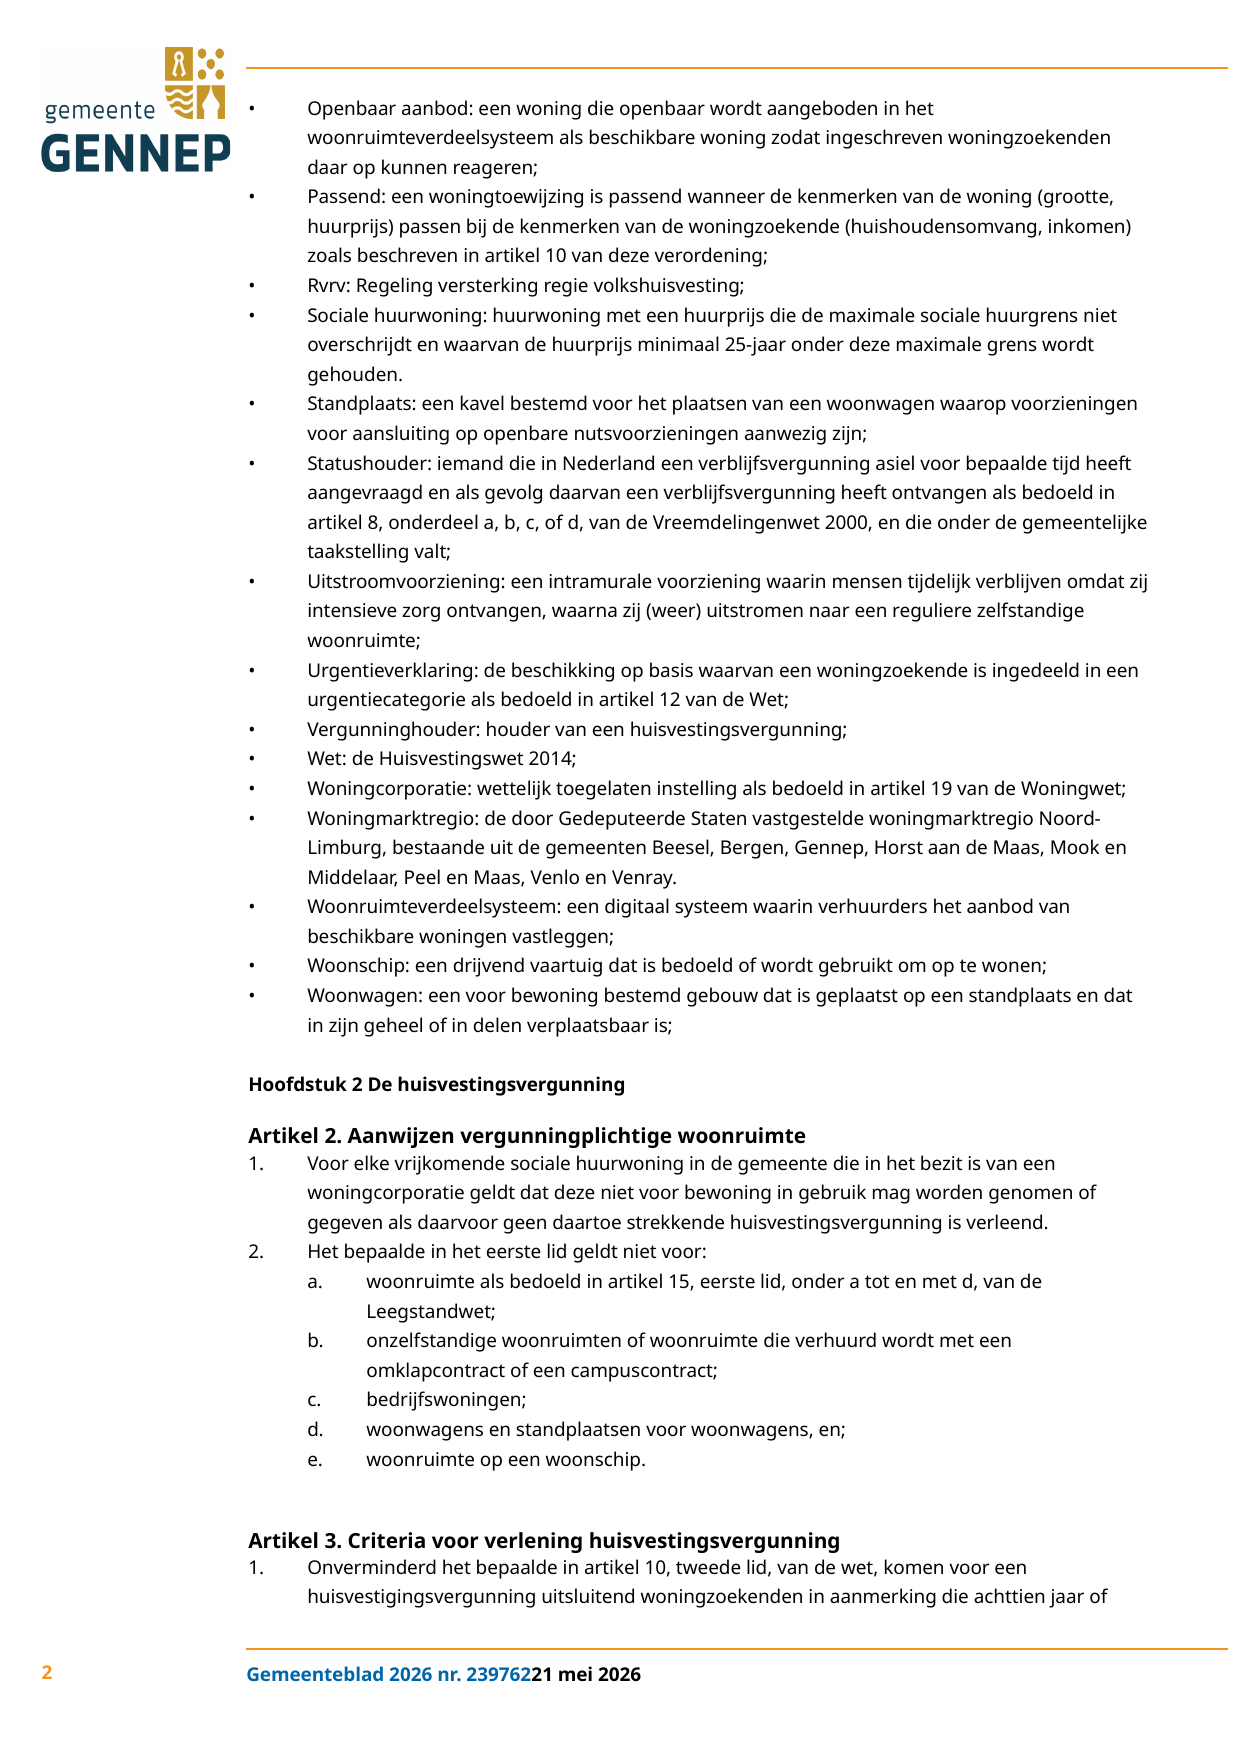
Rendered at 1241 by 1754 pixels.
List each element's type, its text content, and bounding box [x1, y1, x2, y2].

list Woningmarktregio: de door Gedeputeerde Staten vastgestelde woningmarktregio Noord-Limburg, bestaande uit de gemeenten Beesel, Bergen, Gennep, Horst aan de Maas, Mook en Middelaar, Peel en Maas, Venlo en Venray. [248, 805, 1152, 890]
list Rvrv: Regeling versterking regie volkshuisvesting; [248, 272, 1152, 298]
list Statushouder: iemand die in Nederland een verblijfsvergunning asiel voor bepaalde tijd heeft aangevraagd en als gevolg daarvan een verblijfsvergunning heeft ontvangen als bedoeld in artikel 8, onderdeel a, b, c, of d, van de Vreemdelingenwet 2000, en die onder de gemeentelijke taakstelling valt; [248, 450, 1152, 564]
list Wet: de Huisvestingswet 2014; [248, 746, 1152, 771]
list woonruimte op een woonschip. [307, 1446, 1152, 1471]
list Woonruimteverdeelsysteem: een digitaal systeem waarin verhuurders het aanbod van beschikbare woningen vastleggen; [248, 893, 1152, 949]
list Vergunninghouder: houder van een huisvestingsvergunning; [248, 716, 1152, 742]
text Artikel 3. Criteria voor verlening huisvestingsvergunning [248, 1526, 1152, 1554]
list Uitstroomvoorziening: een intramurale voorziening waarin mensen tijdelijk verblijven omdat zij intensieve zorg ontvangen, waarna zij (weer) uitstromen naar een reguliere zelfstandige woonruimte; [248, 568, 1152, 653]
list Urgentieverklaring: de beschikking op basis waarvan een woningzoekende is ingedeeld in een urgentiecategorie als bedoeld in artikel 12 van de Wet; [248, 657, 1152, 712]
list Woonschip: een drijvend vaartuig dat is bedoeld of wordt gebruikt om op te wonen; [248, 953, 1152, 978]
list Woonwagen: een voor bewoning bestemd gebouw dat is geplaatst op een standplaats en dat in zijn geheel of in delen verplaatsbaar is; [248, 982, 1152, 1038]
list onzelfstandige woonruimten of woonruimte die verhuurd wordt met een omklapcontract of een campuscontract; [307, 1327, 1152, 1383]
list bedrijfswoningen; [307, 1387, 1152, 1412]
list Openbaar aanbod: een woning die openbaar wordt aangeboden in het woonruimteverdeelsysteem als beschikbare woning zodat ingeschreven woningzoekenden daar op kunnen reageren; [248, 95, 1152, 180]
list Voor elke vrijkomende sociale huurwoning in de gemeente die in het bezit is van een woningcorporatie geldt dat deze niet voor bewoning in gebruik mag worden genomen of gegeven als daarvoor geen daartoe strekkende huisvestingsvergunning is verleend. [248, 1150, 1152, 1235]
text Artikel 2. Aanwijzen vergunningplichtige woonruimte [248, 1121, 1152, 1150]
list Onverminderd het bepaalde in artikel 10, tweede lid, van de wet, komen voor een huisvestigingsvergunning uitsluitend woningzoekenden in aanmerking die achttien jaar of [248, 1554, 1152, 1609]
list Het bepaalde in het eerste lid geldt niet voor: [248, 1239, 1152, 1264]
list Standplaats: een kavel bestemd voor het plaatsen van een woonwagen waarop voorzieningen voor aansluiting op openbare nutsvoorzieningen aanwezig zijn; [248, 391, 1152, 446]
list woonruimte als bedoeld in artikel 15, eerste lid, onder a tot en met d, van de Leegstandwet; [307, 1268, 1152, 1323]
list Sociale huurwoning: huurwoning met een huurprijs die de maximale sociale huurgrens niet overschrijdt en waarvan de huurprijs minimaal 25-jaar onder deze maximale grens wordt gehouden. [248, 302, 1152, 387]
list Passend: een woningtoewijzing is passend wanneer de kenmerken van de woning (grootte, huurprijs) passen bij de kenmerken van de woningzoekende (huishoudensomvang, inkomen) zoals beschreven in artikel 10 van deze verordening; [248, 183, 1152, 268]
text Hoofdstuk 2 De huisvestingsvergunning [248, 1071, 1152, 1097]
list Woningcorporatie: wettelijk toegelaten instelling als bedoeld in artikel 19 van de Woningwet; [248, 775, 1152, 801]
picture [41, 47, 231, 172]
list woonwagens en standplaatsen voor woonwagens, en; [307, 1416, 1152, 1442]
